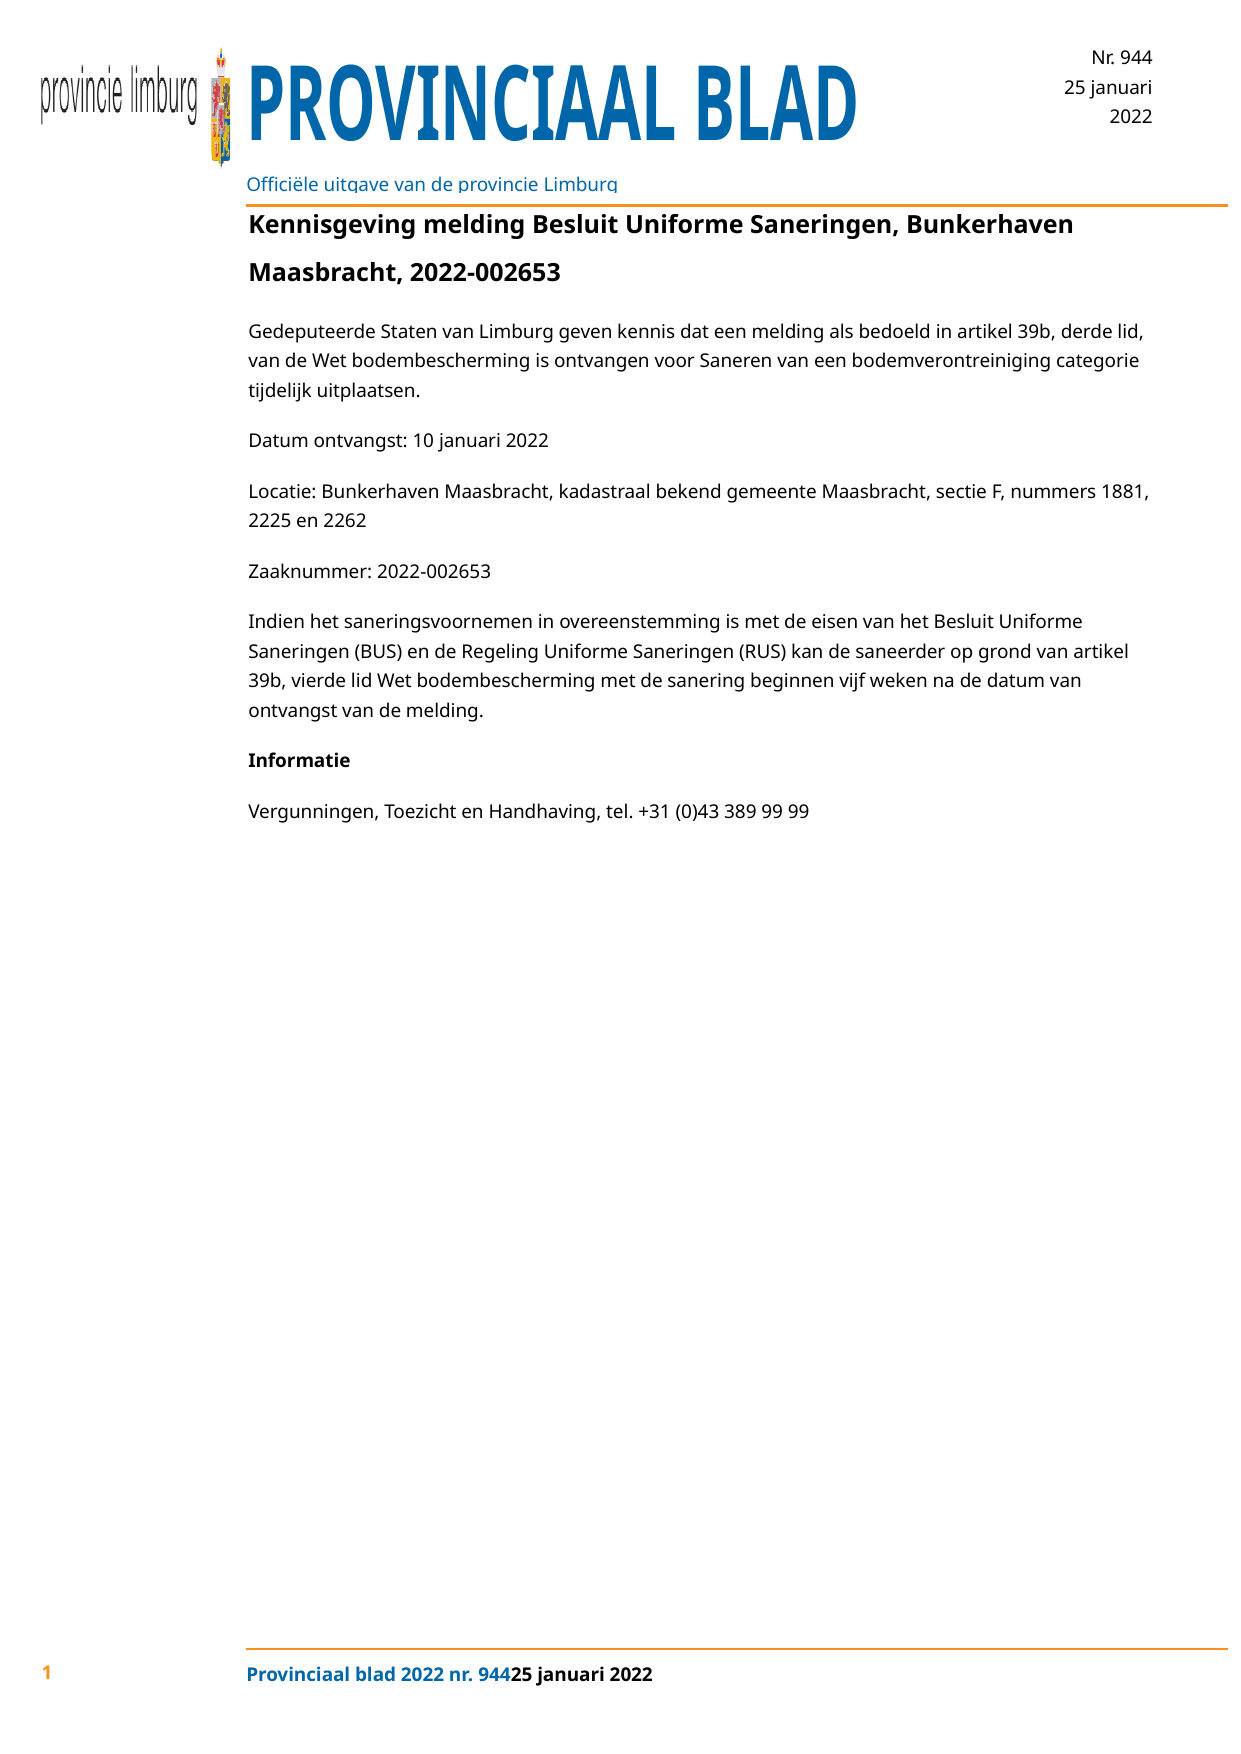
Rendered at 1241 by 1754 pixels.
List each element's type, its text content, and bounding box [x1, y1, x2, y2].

text Indien het saneringsvoornemen in overeenstemming is met de eisen van het Besluit Uniforme Saneringen (BUS) en de Regeling Uniforme Saneringen (RUS) kan de saneerder op grond van artikel 39b, vierde lid Wet bodembescherming met de sanering beginnen vijf weken na de datum van ontvangst van de melding. [248, 608, 1152, 723]
text Informatie [248, 747, 1152, 773]
text Locatie: Bunkerhaven Maasbracht, kadastraal bekend gemeente Maasbracht, sectie F, nummers 1881, 2225 en 2262 [248, 478, 1152, 533]
text Gedeputeerde Staten van Limburg geven kennis dat een melding als bedoeld in artikel 39b, derde lid, van de Wet bodembescherming is ontvangen voor Saneren van een bodemverontreiniging categorie tijdelijk uitplaatsen. [248, 318, 1152, 403]
text Kennisgeving melding Besluit Uniforme Saneringen, Bunkerhaven Maasbracht, 2022-002653 [248, 207, 1152, 288]
text Datum ontvangst: 10 januari 2022 [248, 427, 1152, 453]
picture [41, 47, 231, 172]
text Vergunningen, Toezicht en Handhaving, tel. +31 (0)43 389 99 99 [248, 798, 1152, 824]
text Zaaknummer: 2022-002653 [248, 558, 1152, 584]
